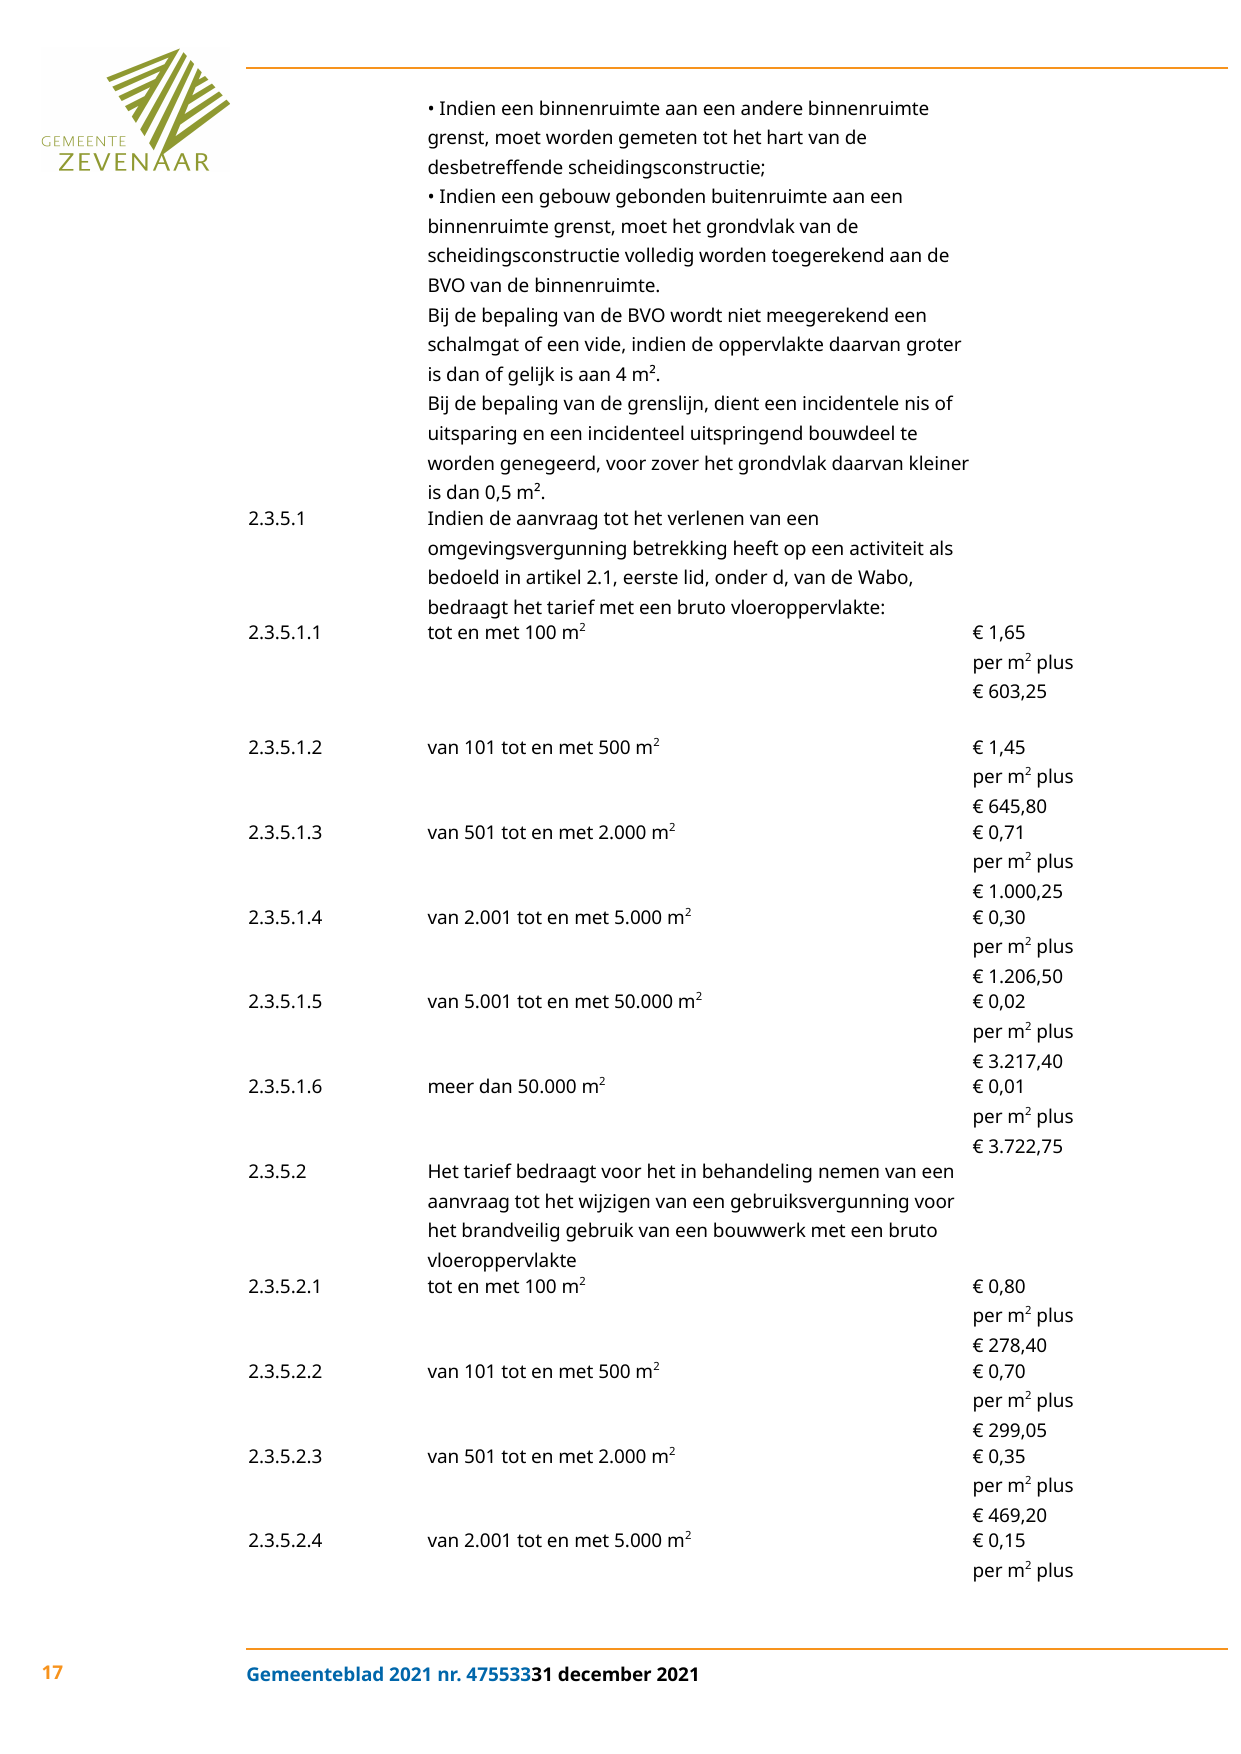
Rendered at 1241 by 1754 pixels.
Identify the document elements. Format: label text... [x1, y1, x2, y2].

table_cell 2.3.5.2.3 [248, 1443, 427, 1528]
table_cell € 0,80 per m2 plus € 278,40 [973, 1273, 1152, 1358]
table_cell 2.3.5.1.1 [248, 620, 427, 734]
table_cell [248, 95, 427, 505]
table_cell 2.3.5.2 [248, 1159, 427, 1273]
table_cell 2.3.5.1.4 [248, 904, 427, 989]
table_cell 2.3.5.1.5 [248, 989, 427, 1074]
table_cell [973, 505, 1152, 619]
table_cell 2.3.5.2.1 [248, 1273, 427, 1358]
table_cell van 2.001 tot en met 5.000 m2 [427, 904, 972, 989]
picture [41, 47, 231, 172]
table_cell € 0,70 per m2 plus € 299,05 [973, 1358, 1152, 1443]
table_cell meer dan 50.000 m2 [427, 1074, 972, 1158]
table_cell 2.3.5.1 [248, 505, 427, 619]
table_cell van 501 tot en met 2.000 m2 [427, 819, 972, 904]
table_cell Het tarief bedraagt voor het in behandeling nemen van een aanvraag tot het wijzigen van een gebruiksvergunning voor het brandveilig gebruik van een bouwwerk met een bruto vloeroppervlakte [427, 1159, 972, 1273]
table_cell € 0,71 per m2 plus € 1.000,25 [973, 819, 1152, 904]
table_cell [973, 95, 1152, 505]
table_cell € 0,15 per m2 plus [973, 1528, 1152, 1583]
table_cell [973, 1159, 1152, 1273]
table_cell tot en met 100 m2 [427, 620, 972, 734]
table_cell 2.3.5.2.4 [248, 1528, 427, 1583]
table_cell tot en met 100 m2 [427, 1273, 972, 1358]
table_cell van 5.001 tot en met 50.000 m2 [427, 989, 972, 1074]
table_cell van 101 tot en met 500 m2 [427, 734, 972, 819]
table_cell van 501 tot en met 2.000 m2 [427, 1443, 972, 1528]
table_cell € 0,02 per m2 plus € 3.217,40 [973, 989, 1152, 1074]
table_cell 2.3.5.2.2 [248, 1358, 427, 1443]
table_cell Indien de aanvraag tot het verlenen van een omgevingsvergunning betrekking heeft op een activiteit als bedoeld in artikel 2.1, eerste lid, onder d, van de Wabo, bedraagt het tarief met een bruto vloeroppervlakte: [427, 505, 972, 619]
table_cell 2.3.5.1.2 [248, 734, 427, 819]
table_cell 2.3.5.1.6 [248, 1074, 427, 1158]
table_cell • Indien een binnenruimte aan een andere binnenruimte grenst, moet worden gemeten tot het hart van de desbetreffende scheidingsconstructie; • Indien een gebouw gebonden buitenruimte aan een binnenruimte grenst, moet het grondvlak van de scheidingsconstructie volledig worden toegerekend aan de BVO van de binnenruimte. Bij de bepaling van de BVO wordt niet meegerekend een schalmgat of een vide, indien de oppervlakte daarvan groter is dan of gelijk is aan 4 m². Bij de bepaling van de grenslijn, dient een incidentele nis of uitsparing en een incidenteel uitspringend bouwdeel te worden genegeerd, voor zover het grondvlak daarvan kleiner is dan 0,5 m². [427, 95, 972, 505]
table_cell € 0,01 per m2 plus € 3.722,75 [973, 1074, 1152, 1158]
table_cell € 1,65 per m2 plus € 603,25 [973, 620, 1152, 734]
table_cell 2.3.5.1.3 [248, 819, 427, 904]
table_cell € 0,35 per m2 plus € 469,20 [973, 1443, 1152, 1528]
table_cell € 1,45 per m2 plus € 645,80 [973, 734, 1152, 819]
table_cell van 2.001 tot en met 5.000 m2 [427, 1528, 972, 1583]
table_cell van 101 tot en met 500 m2 [427, 1358, 972, 1443]
table_cell € 0,30 per m2 plus € 1.206,50 [973, 904, 1152, 989]
